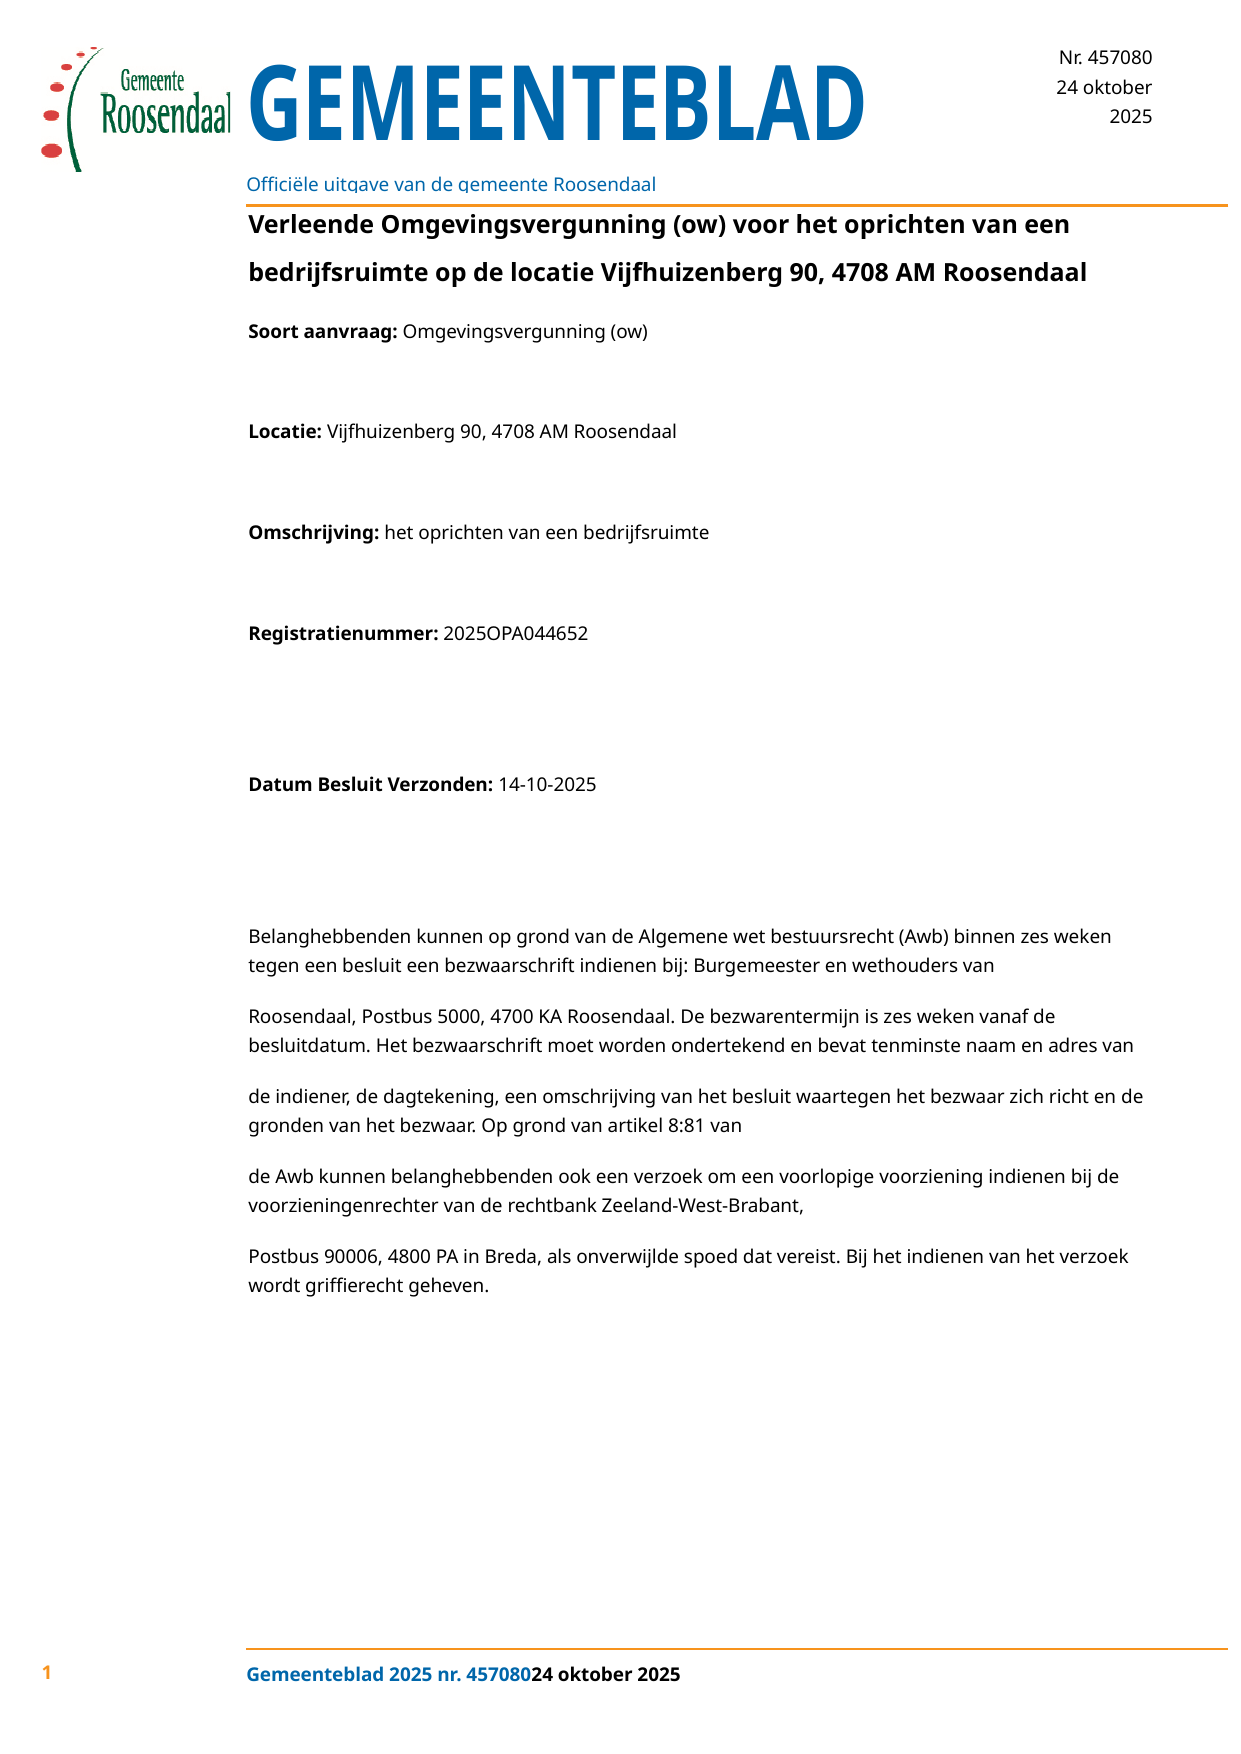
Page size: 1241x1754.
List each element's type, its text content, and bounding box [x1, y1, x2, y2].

text Omschrijving: het oprichten van een bedrijfsruimte [248, 519, 1152, 545]
text Postbus 90006, 4800 PA in Breda, als onverwijlde spoed dat vereist. Bij het indienen van het verzoek wordt griffierecht geheven. [248, 1243, 1152, 1298]
text Belanghebbenden kunnen op grond van de Algemene wet bestuursrecht (Awb) binnen zes weken tegen een besluit een bezwaarschrift indienen bij: Burgemeester en wethouders van [248, 923, 1152, 978]
text Locatie: Vijfhuizenberg 90, 4708 AM Roosendaal [248, 419, 1152, 444]
text Roosendaal, Postbus 5000, 4700 KA Roosendaal. De bezwarentermijn is zes weken vanaf de besluitdatum. Het bezwaarschrift moet worden ondertekend en bevat tenminste naam en adres van [248, 1003, 1152, 1058]
text Datum Besluit Verzonden: 14-10-2025 [248, 772, 1152, 797]
text Registratienummer: 2025OPA044652 [248, 620, 1152, 646]
text de Awb kunnen belanghebbenden ook een verzoek om een voorlopige voorziening indienen bij de voorzieningenrechter van de rechtbank Zeeland-West-Brabant, [248, 1163, 1152, 1218]
text de indiener, de dagtekening, een omschrijving van het besluit waartegen het bezwaar zich richt en de gronden van het bezwaar. Op grond van artikel 8:81 van [248, 1083, 1152, 1138]
text Verleende Omgevingsvergunning (ow) voor het oprichten van een bedrijfsruimte op de locatie Vijfhuizenberg 90, 4708 AM Roosendaal [248, 207, 1152, 288]
picture [41, 47, 231, 172]
text Soort aanvraag: Omgevingsvergunning (ow) [248, 318, 1152, 344]
